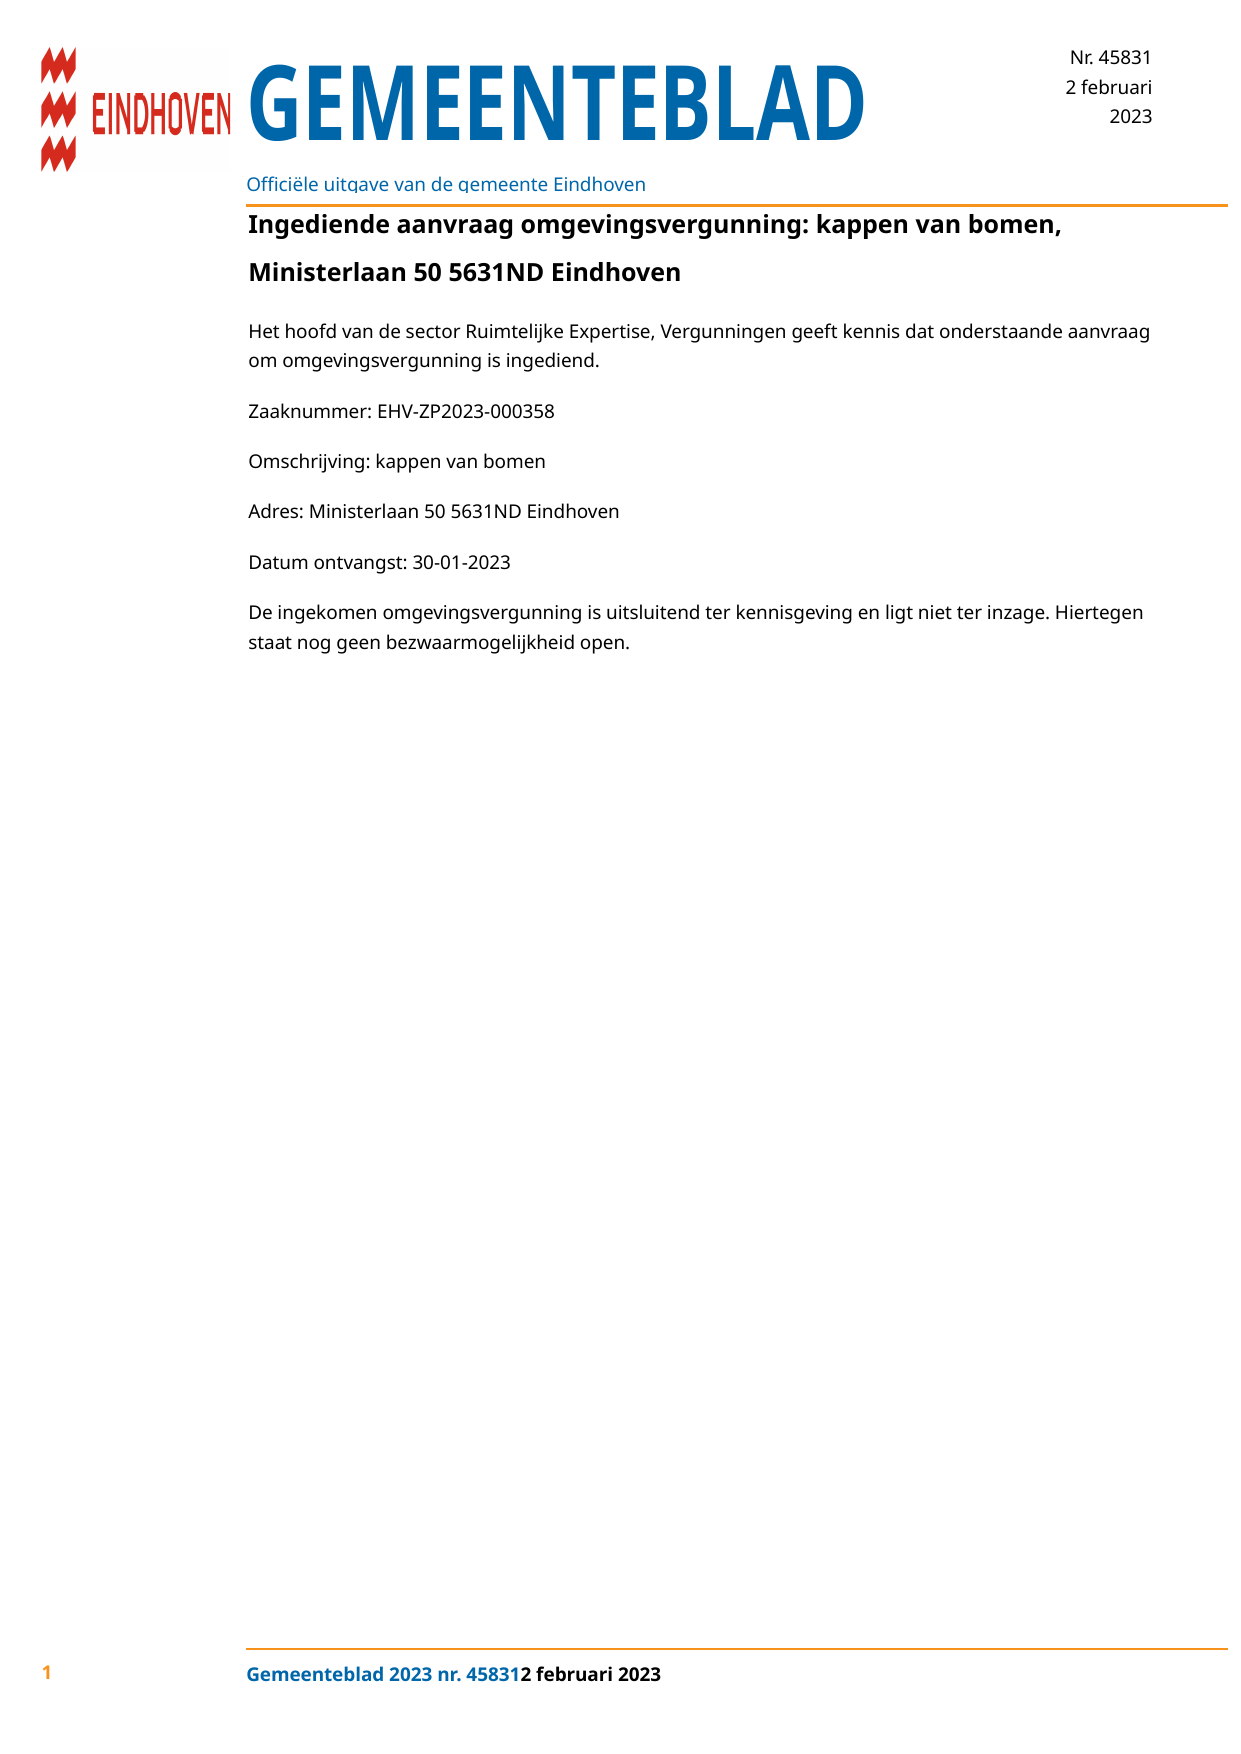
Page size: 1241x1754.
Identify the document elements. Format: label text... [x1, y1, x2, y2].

text Omschrijving: kappen van bomen [248, 448, 1152, 474]
text Het hoofd van de sector Ruimtelijke Expertise, Vergunningen geeft kennis dat onderstaande aanvraag om omgevingsvergunning is ingediend. [248, 318, 1152, 373]
text De ingekomen omgevingsvergunning is uitsluitend ter kennisgeving en ligt niet ter inzage. Hiertegen staat nog geen bezwaarmogelijkheid open. [248, 599, 1152, 655]
text Ingediende aanvraag omgevingsvergunning: kappen van bomen, Ministerlaan 50 5631ND Eindhoven [248, 207, 1152, 288]
picture [41, 47, 231, 172]
text Adres: Ministerlaan 50 5631ND Eindhoven [248, 499, 1152, 524]
text Datum ontvangst: 30-01-2023 [248, 549, 1152, 575]
text Zaaknummer: EHV-ZP2023-000358 [248, 398, 1152, 424]
